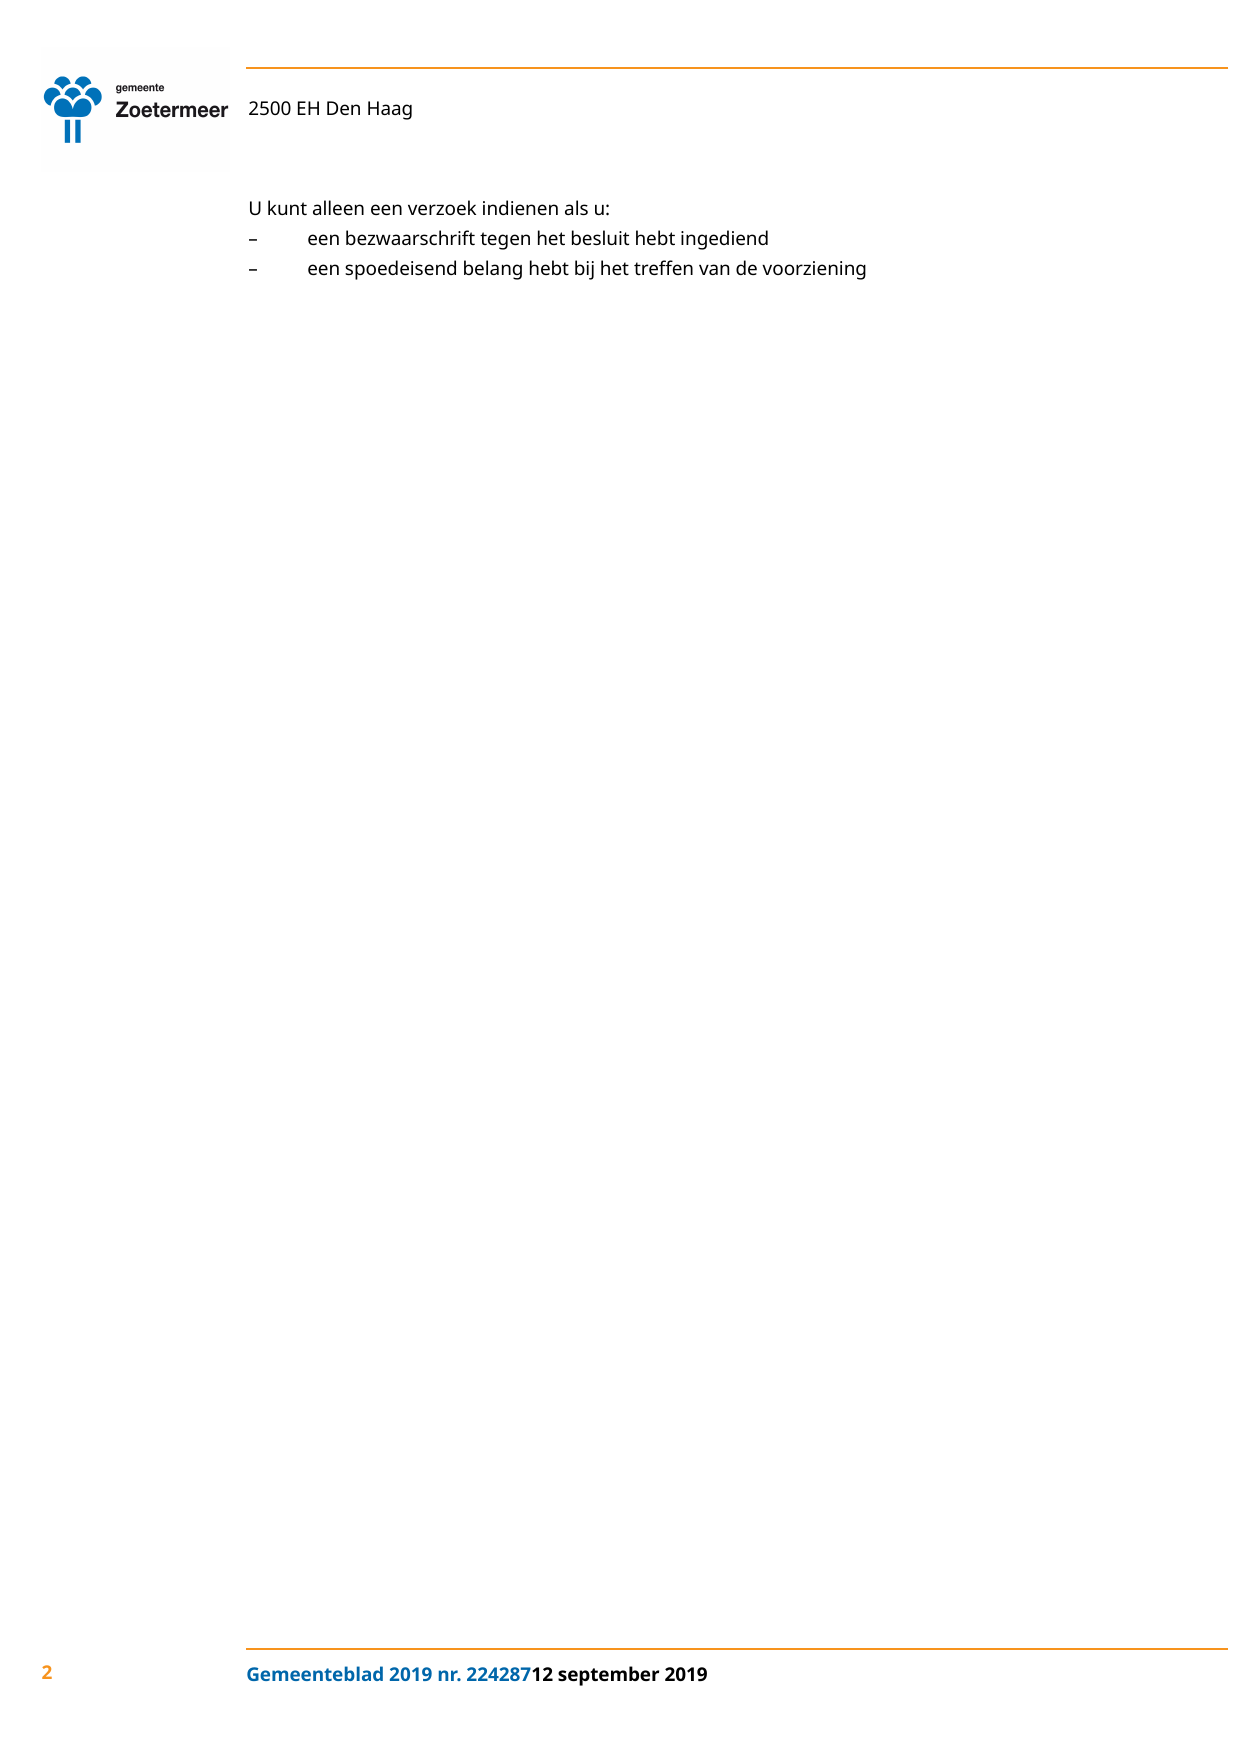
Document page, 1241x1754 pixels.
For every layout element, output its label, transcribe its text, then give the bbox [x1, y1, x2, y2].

picture [41, 47, 231, 172]
list een bezwaarschrift tegen het besluit hebt ingediend [248, 225, 1152, 251]
list een spoedeisend belang hebt bij het treffen van de voorziening [248, 255, 1152, 281]
text U kunt alleen een verzoek indienen als u: [248, 196, 1152, 221]
text 2500 EH Den Haag [248, 95, 1152, 121]
